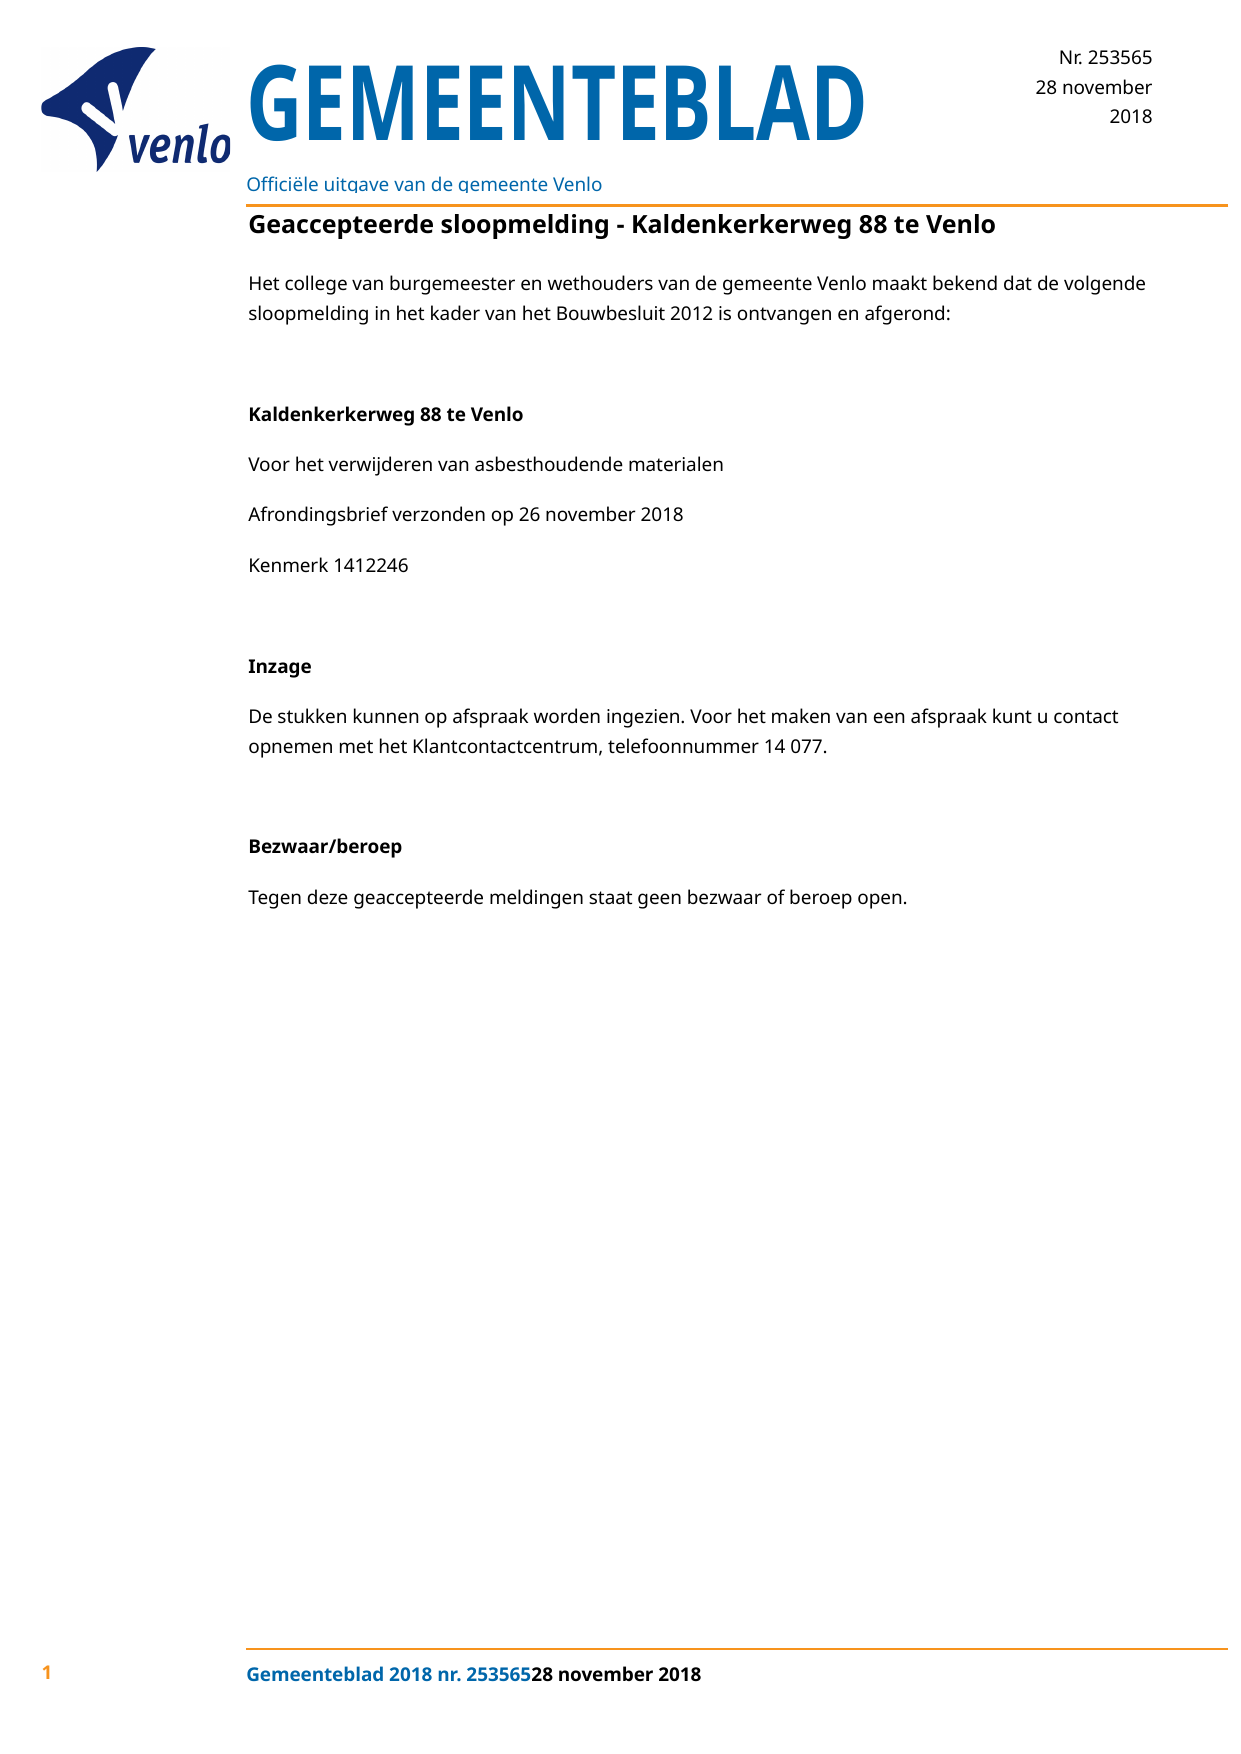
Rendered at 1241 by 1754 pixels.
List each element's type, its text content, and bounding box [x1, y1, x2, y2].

text Afrondingsbrief verzonden op 26 november 2018 [248, 502, 1152, 527]
text Het college van burgemeester en wethouders van de gemeente Venlo maakt bekend dat de volgende sloopmelding in het kader van het Bouwbesluit 2012 is ontvangen en afgerond: [248, 270, 1152, 326]
text Kenmerk 1412246 [248, 552, 1152, 578]
text Inzage [248, 653, 1152, 678]
text Geaccepteerde sloopmelding - Kaldenkerkerweg 88 te Venlo [248, 207, 1152, 241]
text De stukken kunnen op afspraak worden ingezien. Voor het maken van een afspraak kunt u contact opnemen met het Klantcontactcentrum, telefoonnummer 14 077. [248, 703, 1152, 758]
text Kaldenkerkerweg 88 te Venlo [248, 401, 1152, 426]
text Tegen deze geaccepteerde meldingen staat geen bezwaar of beroep open. [248, 884, 1152, 910]
text Voor het verwijderen van asbesthoudende materialen [248, 451, 1152, 477]
picture [41, 47, 231, 172]
text Bezwaar/beroep [248, 834, 1152, 859]
